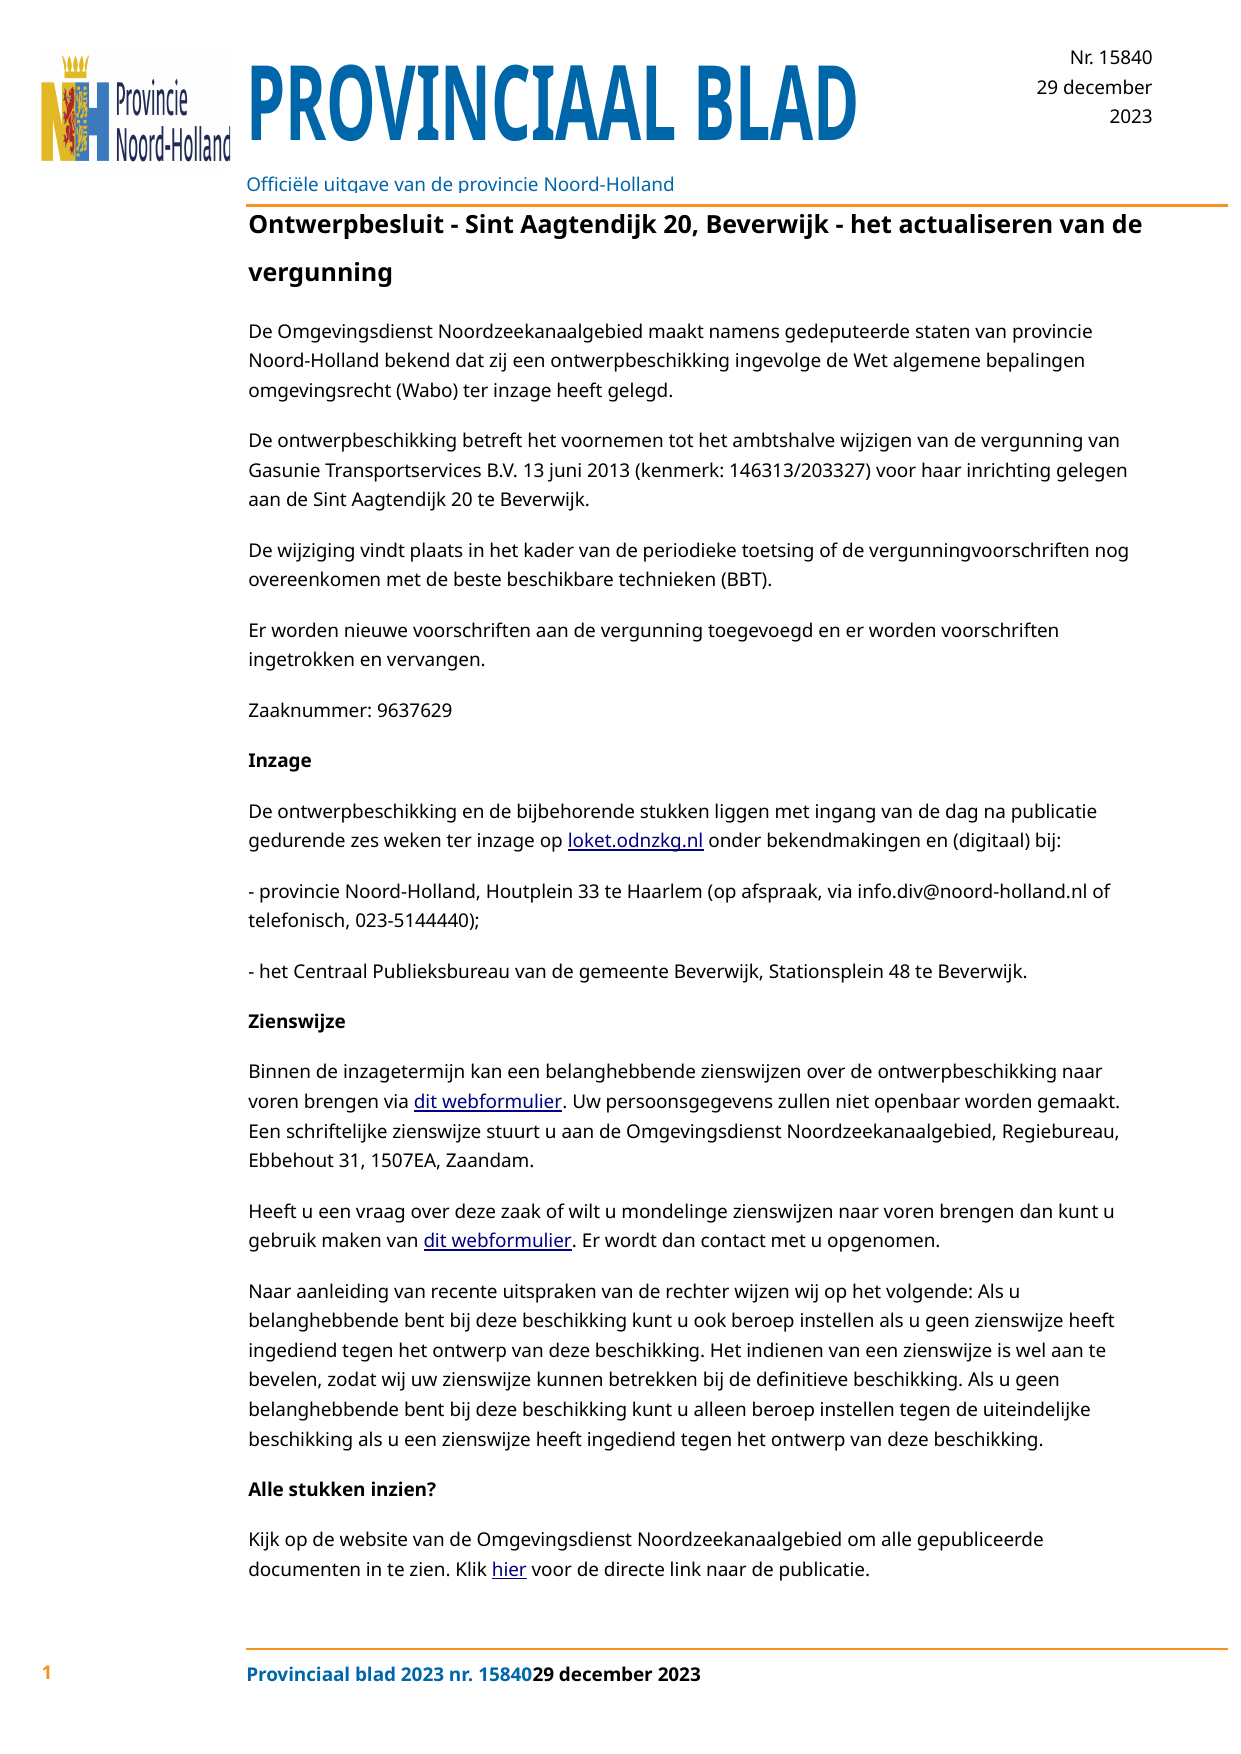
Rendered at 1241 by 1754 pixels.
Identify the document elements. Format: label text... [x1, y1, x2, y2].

text Zienswijze [248, 1008, 1152, 1034]
text Inzage [248, 747, 1152, 773]
text Naar aanleiding van recente uitspraken van de rechter wijzen wij op het volgende: Als u belanghebbende bent bij deze beschikking kunt u ook beroep instellen als u geen zienswijze heeft ingediend tegen het ontwerp van deze beschikking. Het indienen van een zienswijze is wel aan te bevelen, zodat wij uw zienswijze kunnen betrekken bij de definitieve beschikking. Als u geen belanghebbende bent bij deze beschikking kunt u alleen beroep instellen tegen de uiteindelijke beschikking als u een zienswijze heeft ingediend tegen het ontwerp van deze beschikking. [248, 1278, 1152, 1452]
text Heeft u een vraag over deze zaak of wilt u mondelinge zienswijzen naar voren brengen dan kunt u gebruik maken van dit webformulier. Er wordt dan contact met u opgenomen. [248, 1198, 1152, 1253]
text Kijk op de website van de Omgevingsdienst Noordzeekanaalgebied om alle gepubliceerde documenten in te zien. Klik hier voor de directe link naar de publicatie. [248, 1527, 1152, 1582]
text Binnen de inzagetermijn kan een belanghebbende zienswijzen over de ontwerpbeschikking naar voren brengen via dit webformulier. Uw persoonsgegevens zullen niet openbaar worden gemaakt. Een schriftelijke zienswijze stuurt u aan de Omgevingsdienst Noordzeekanaalgebied, Regiebureau, Ebbehout 31, 1507EA, Zaandam. [248, 1059, 1152, 1173]
text Zaaknummer: 9637629 [248, 697, 1152, 723]
text Er worden nieuwe voorschriften aan de vergunning toegevoegd en er worden voorschriften ingetrokken en vervangen. [248, 617, 1152, 672]
text De ontwerpbeschikking en de bijbehorende stukken liggen met ingang van de dag na publicatie gedurende zes weken ter inzage op loket.odnzkg.nl onder bekendmakingen en (digitaal) bij: [248, 798, 1152, 853]
text De wijziging vindt plaats in het kader van de periodieke toetsing of de vergunningvoorschriften nog overeenkomen met de beste beschikbare technieken (BBT). [248, 537, 1152, 592]
text De Omgevingsdienst Noordzeekanaalgebied maakt namens gedeputeerde staten van provincie Noord-Holland bekend dat zij een ontwerpbeschikking ingevolge de Wet algemene bepalingen omgevingsrecht (Wabo) ter inzage heeft gelegd. [248, 318, 1152, 403]
text De ontwerpbeschikking betreft het voornemen tot het ambtshalve wijzigen van de vergunning van Gasunie Transportservices B.V. 13 juni 2013 (kenmerk: 146313/203327) voor haar inrichting gelegen aan de Sint Aagtendijk 20 te Beverwijk. [248, 427, 1152, 512]
text Ontwerpbesluit - Sint Aagtendijk 20, Beverwijk - het actualiseren van de vergunning [248, 207, 1152, 288]
text - provincie Noord-Holland, Houtplein 33 te Haarlem (op afspraak, via info.div@noord-holland.nl of telefonisch, 023-5144440); [248, 878, 1152, 933]
text - het Centraal Publieksbureau van de gemeente Beverwijk, Stationsplein 48 te Beverwijk. [248, 958, 1152, 984]
text Alle stukken inzien? [248, 1476, 1152, 1502]
picture [41, 47, 231, 172]
